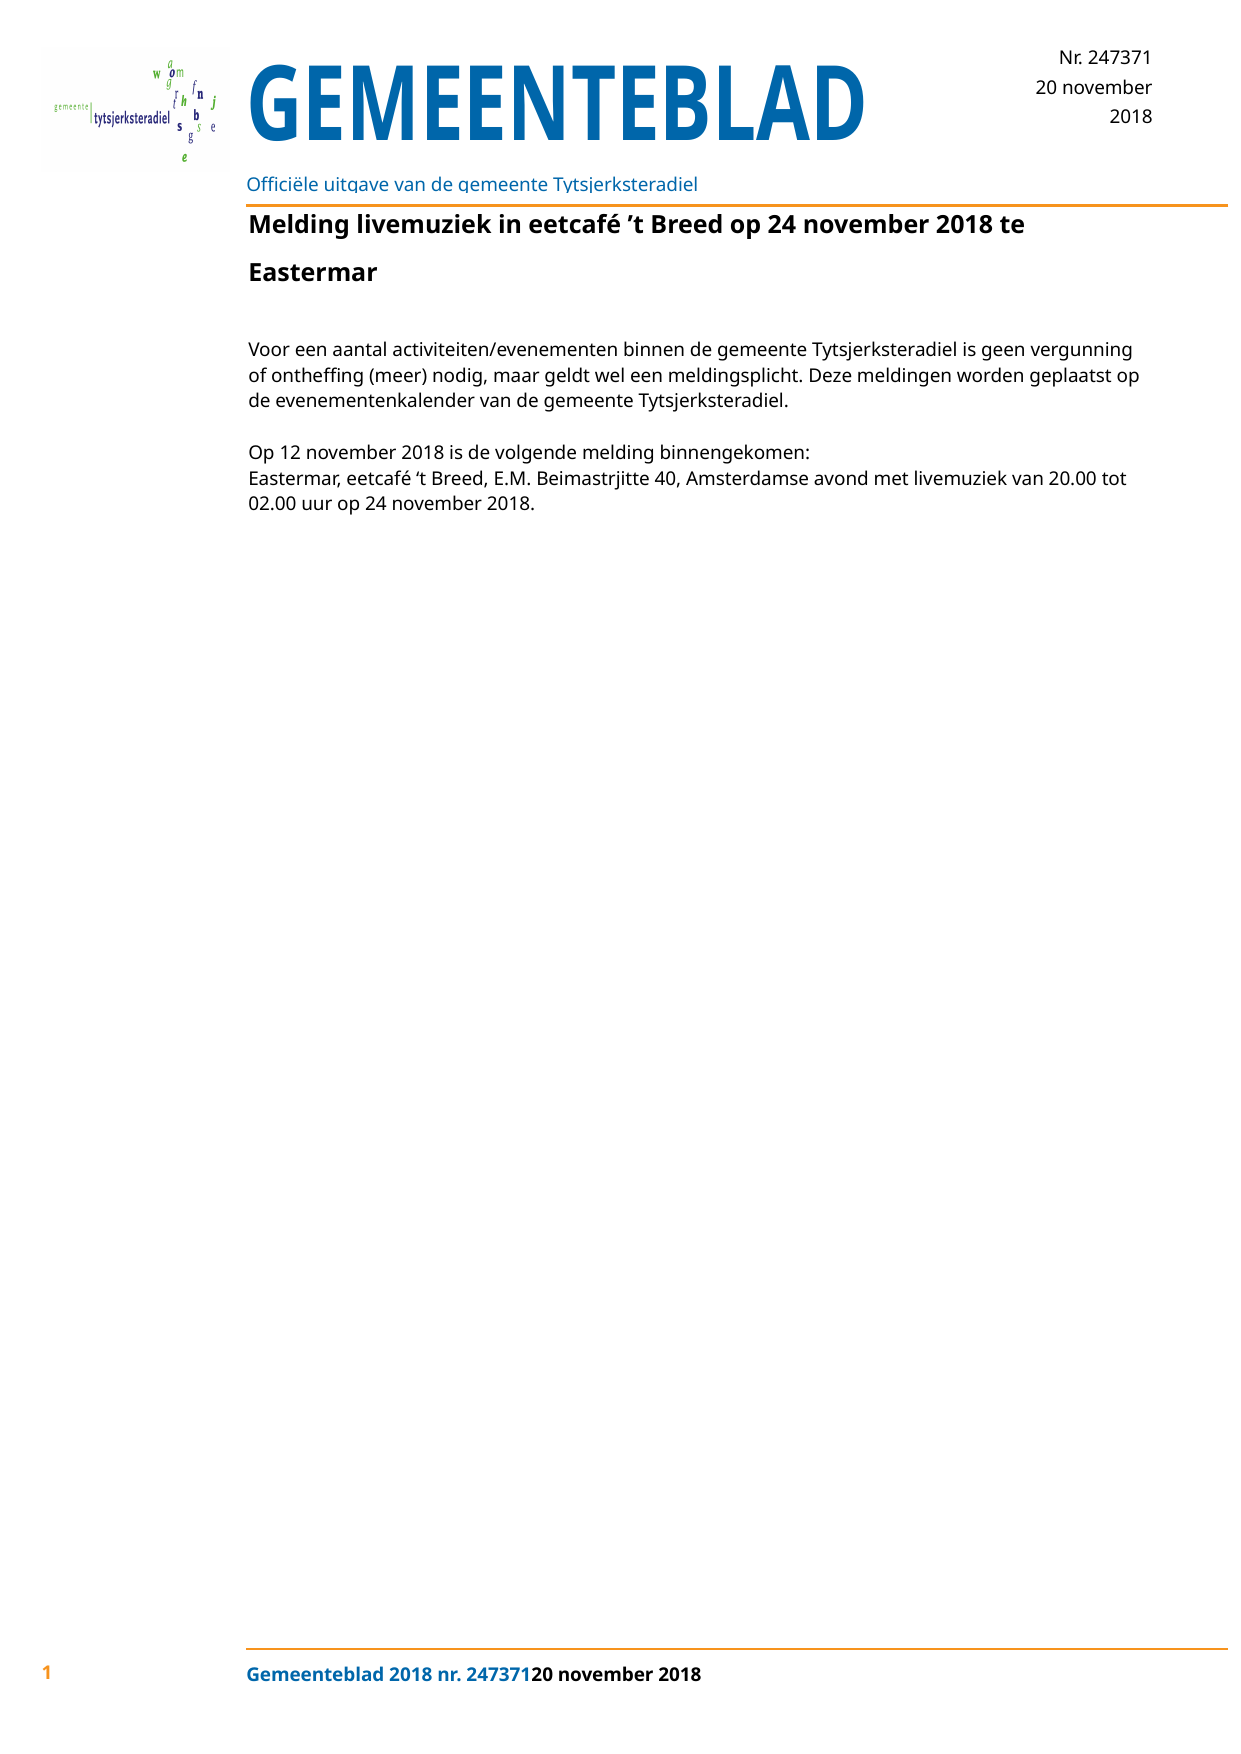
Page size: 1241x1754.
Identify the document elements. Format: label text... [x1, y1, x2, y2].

picture [41, 47, 231, 172]
text Voor een aantal activiteiten/evenementen binnen de gemeente Tytsjerksteradiel is geen vergunning of ontheffing (meer) nodig, maar geldt wel een meldingsplicht. Deze meldingen worden geplaatst op de evenementenkalender van de gemeente Tytsjerksteradiel. [248, 336, 1152, 413]
text Op 12 november 2018 is de volgende melding binnengekomen: [248, 439, 1152, 465]
text Melding livemuziek in eetcafé ’t Breed op 24 november 2018 te Eastermar [248, 207, 1152, 288]
text Eastermar, eetcafé ‘t Breed, E.M. Beimastrjitte 40, Amsterdamse avond met livemuziek van 20.00 tot 02.00 uur op 24 november 2018. [248, 465, 1152, 516]
